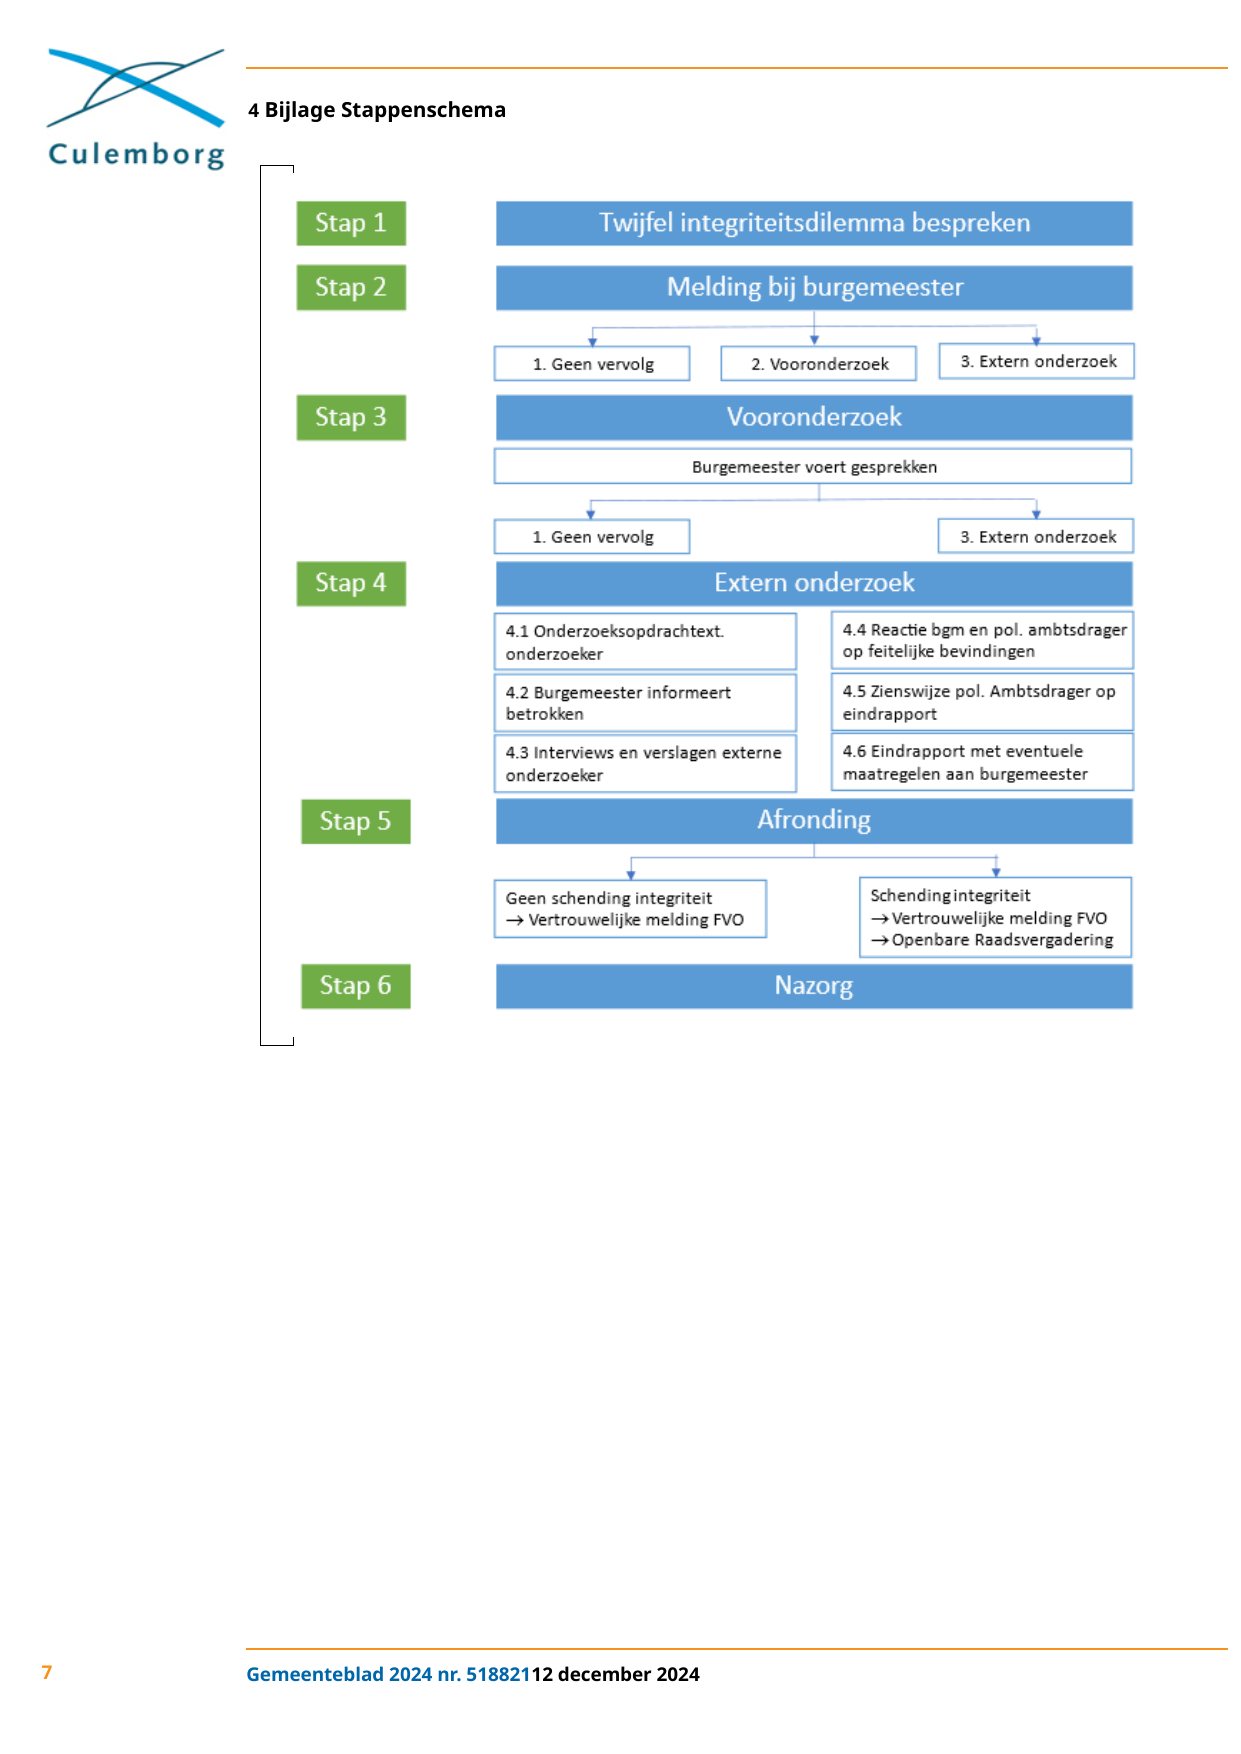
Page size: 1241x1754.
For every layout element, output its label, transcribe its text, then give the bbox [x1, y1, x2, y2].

picture [268, 173, 1155, 1037]
picture [41, 47, 231, 172]
text 4 Bijlage Stappenschema [248, 95, 1152, 123]
